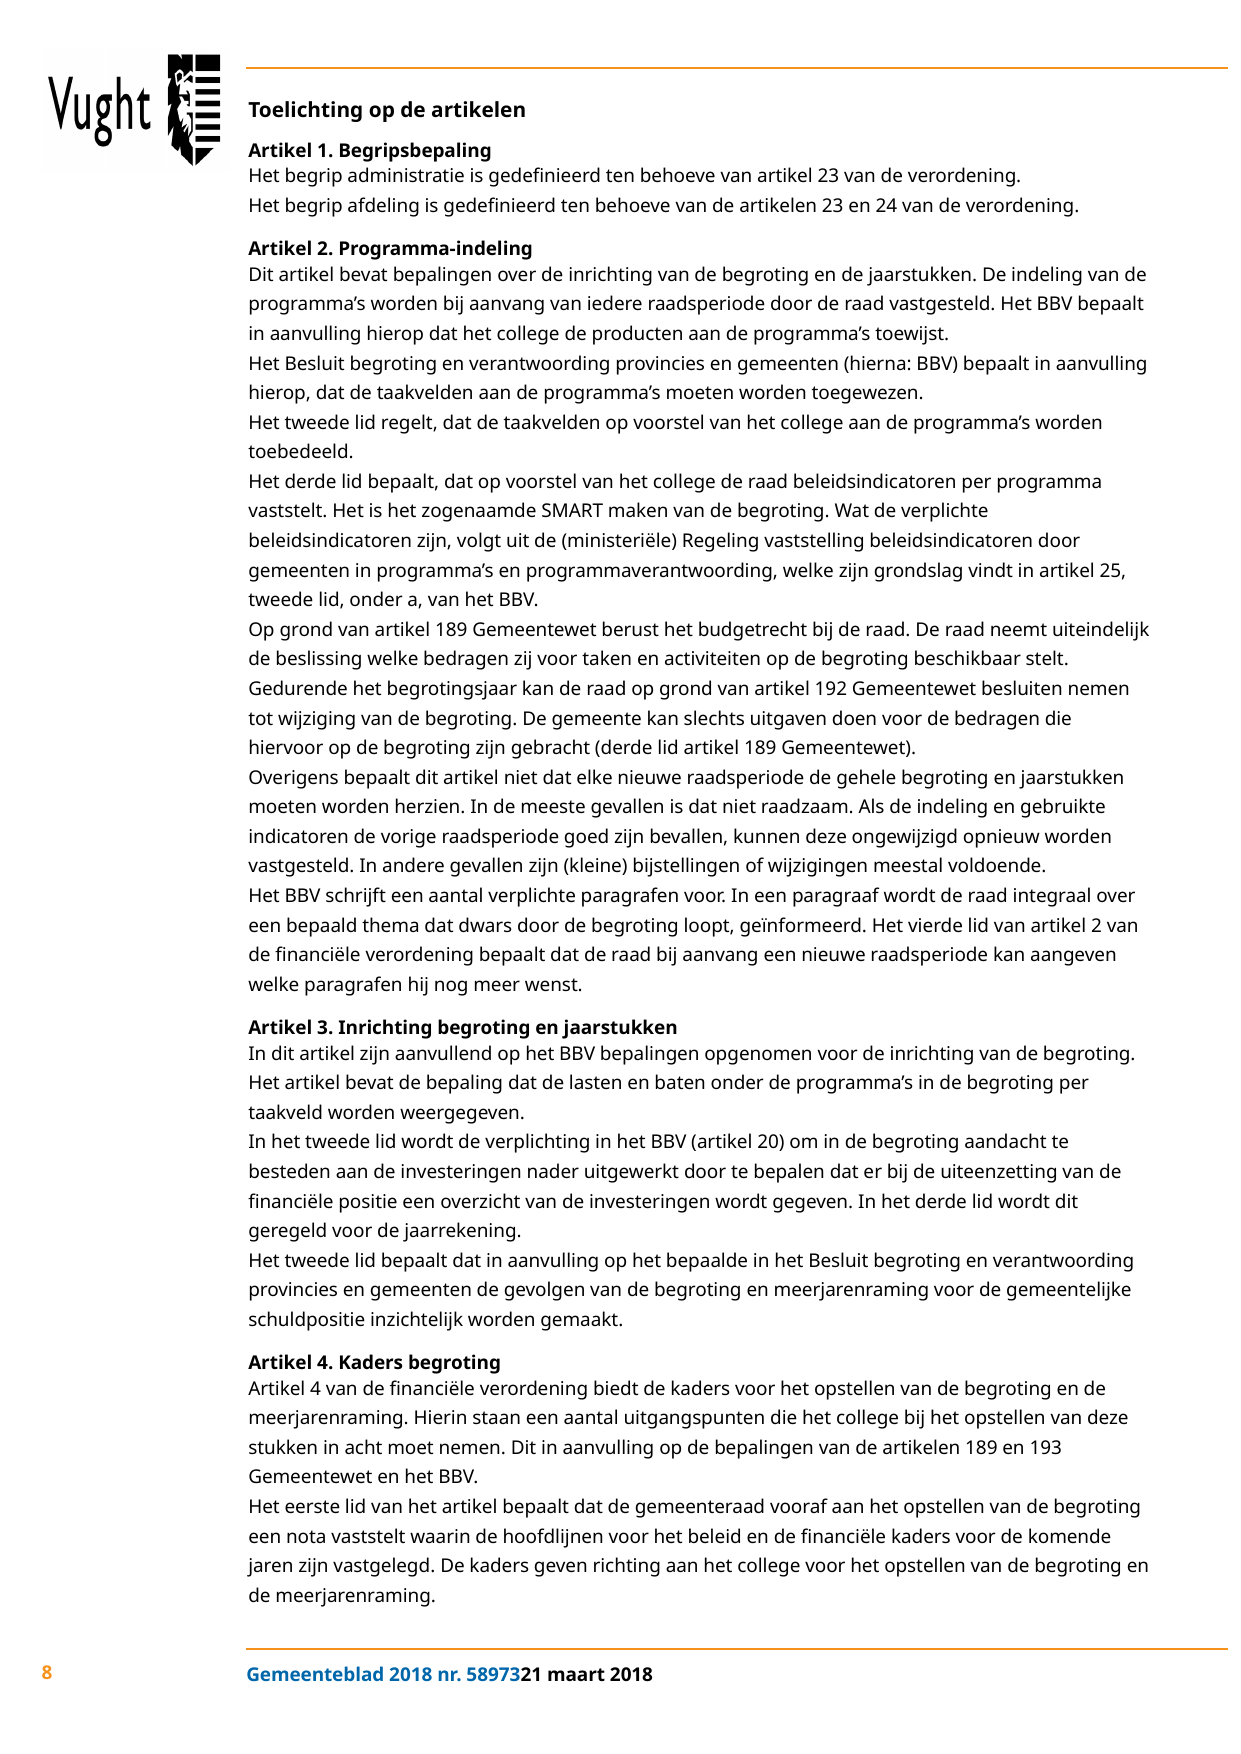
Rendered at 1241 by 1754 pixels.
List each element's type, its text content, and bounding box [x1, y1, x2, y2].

text Artikel 3. Inrichting begroting en jaarstukken [248, 1014, 1152, 1040]
text Artikel 1. Begripsbepaling [248, 137, 1152, 163]
text Het BBV schrijft een aantal verplichte paragrafen voor. In een paragraaf wordt de raad integraal over een bepaald thema dat dwars door de begroting loopt, geïnformeerd. Het vierde lid van artikel 2 van de financiële verordening bepaalt dat de raad bij aanvang een nieuwe raadsperiode kan aangeven welke paragrafen hij nog meer wenst. [248, 882, 1152, 997]
text Artikel 4. Kaders begroting [248, 1349, 1152, 1375]
text Het tweede lid bepaalt dat in aanvulling op het bepaalde in het Besluit begroting en verantwoording provincies en gemeenten de gevolgen van de begroting en meerjarenraming voor de gemeentelijke schuldpositie inzichtelijk worden gemaakt. [248, 1247, 1152, 1332]
text In dit artikel zijn aanvullend op het BBV bepalingen opgenomen voor de inrichting van de begroting. Het artikel bevat de bepaling dat de lasten en baten onder de programma’s in de begroting per taakveld worden weergegeven. [248, 1040, 1152, 1125]
text In het tweede lid wordt de verplichting in het BBV (artikel 20) om in de begroting aandacht te besteden aan de investeringen nader uitgewerkt door te bepalen dat er bij de uiteenzetting van de financiële positie een overzicht van de investeringen wordt gegeven. In het derde lid wordt dit geregeld voor de jaarrekening. [248, 1129, 1152, 1243]
text Het begrip administratie is gedefinieerd ten behoeve van artikel 23 van de verordening. [248, 163, 1152, 188]
text Dit artikel bevat bepalingen over de inrichting van de begroting en de jaarstukken. De indeling van de programma’s worden bij aanvang van iedere raadsperiode door de raad vastgesteld. Het BBV bepaalt in aanvulling hierop dat het college de producten aan de programma’s toewijst. [248, 261, 1152, 346]
text Het begrip afdeling is gedefinieerd ten behoeve van de artikelen 23 en 24 van de verordening. [248, 192, 1152, 218]
text Artikel 4 van de financiële verordening biedt de kaders voor het opstellen van de begroting en de meerjarenraming. Hierin staan een aantal uitgangspunten die het college bij het opstellen van deze stukken in acht moet nemen. Dit in aanvulling op de bepalingen van de artikelen 189 en 193 Gemeentewet en het BBV. [248, 1375, 1152, 1489]
text Het derde lid bepaalt, dat op voorstel van het college de raad beleidsindicatoren per programma vaststelt. Het is het zogenaamde SMART maken van de begroting. Wat de verplichte beleidsindicatoren zijn, volgt uit de (ministeriële) Regeling vaststelling beleidsindicatoren door gemeenten in programma’s en programmaverantwoording, welke zijn grondslag vindt in artikel 25, tweede lid, onder a, van het BBV. [248, 468, 1152, 612]
text Het eerste lid van het artikel bepaalt dat de gemeenteraad vooraf aan het opstellen van de begroting een nota vaststelt waarin de hoofdlijnen voor het beleid en de financiële kaders voor de komende jaren zijn vastgelegd. De kaders geven richting aan het college voor het opstellen van de begroting en de meerjarenraming. [248, 1493, 1152, 1608]
picture [41, 47, 231, 172]
text Overigens bepaalt dit artikel niet dat elke nieuwe raadsperiode de gehele begroting en jaarstukken moeten worden herzien. In de meeste gevallen is dat niet raadzaam. Als de indeling en gebruikte indicatoren de vorige raadsperiode goed zijn bevallen, kunnen deze ongewijzigd opnieuw worden vastgesteld. In andere gevallen zijn (kleine) bijstellingen of wijzigingen meestal voldoende. [248, 764, 1152, 878]
text Op grond van artikel 189 Gemeentewet berust het budgetrecht bij de raad. De raad neemt uiteindelijk de beslissing welke bedragen zij voor taken en activiteiten op de begroting beschikbaar stelt. Gedurende het begrotingsjaar kan de raad op grond van artikel 192 Gemeentewet besluiten nemen tot wijziging van de begroting. De gemeente kan slechts uitgaven doen voor de bedragen die hiervoor op de begroting zijn gebracht (derde lid artikel 189 Gemeentewet). [248, 616, 1152, 760]
text Het Besluit begroting en verantwoording provincies en gemeenten (hierna: BBV) bepaalt in aanvulling hierop, dat de taakvelden aan de programma’s moeten worden toegewezen. [248, 350, 1152, 405]
text Het tweede lid regelt, dat de taakvelden op voorstel van het college aan de programma’s worden toebedeeld. [248, 409, 1152, 464]
text Toelichting op de artikelen [248, 95, 1152, 123]
text Artikel 2. Programma-indeling [248, 235, 1152, 261]
